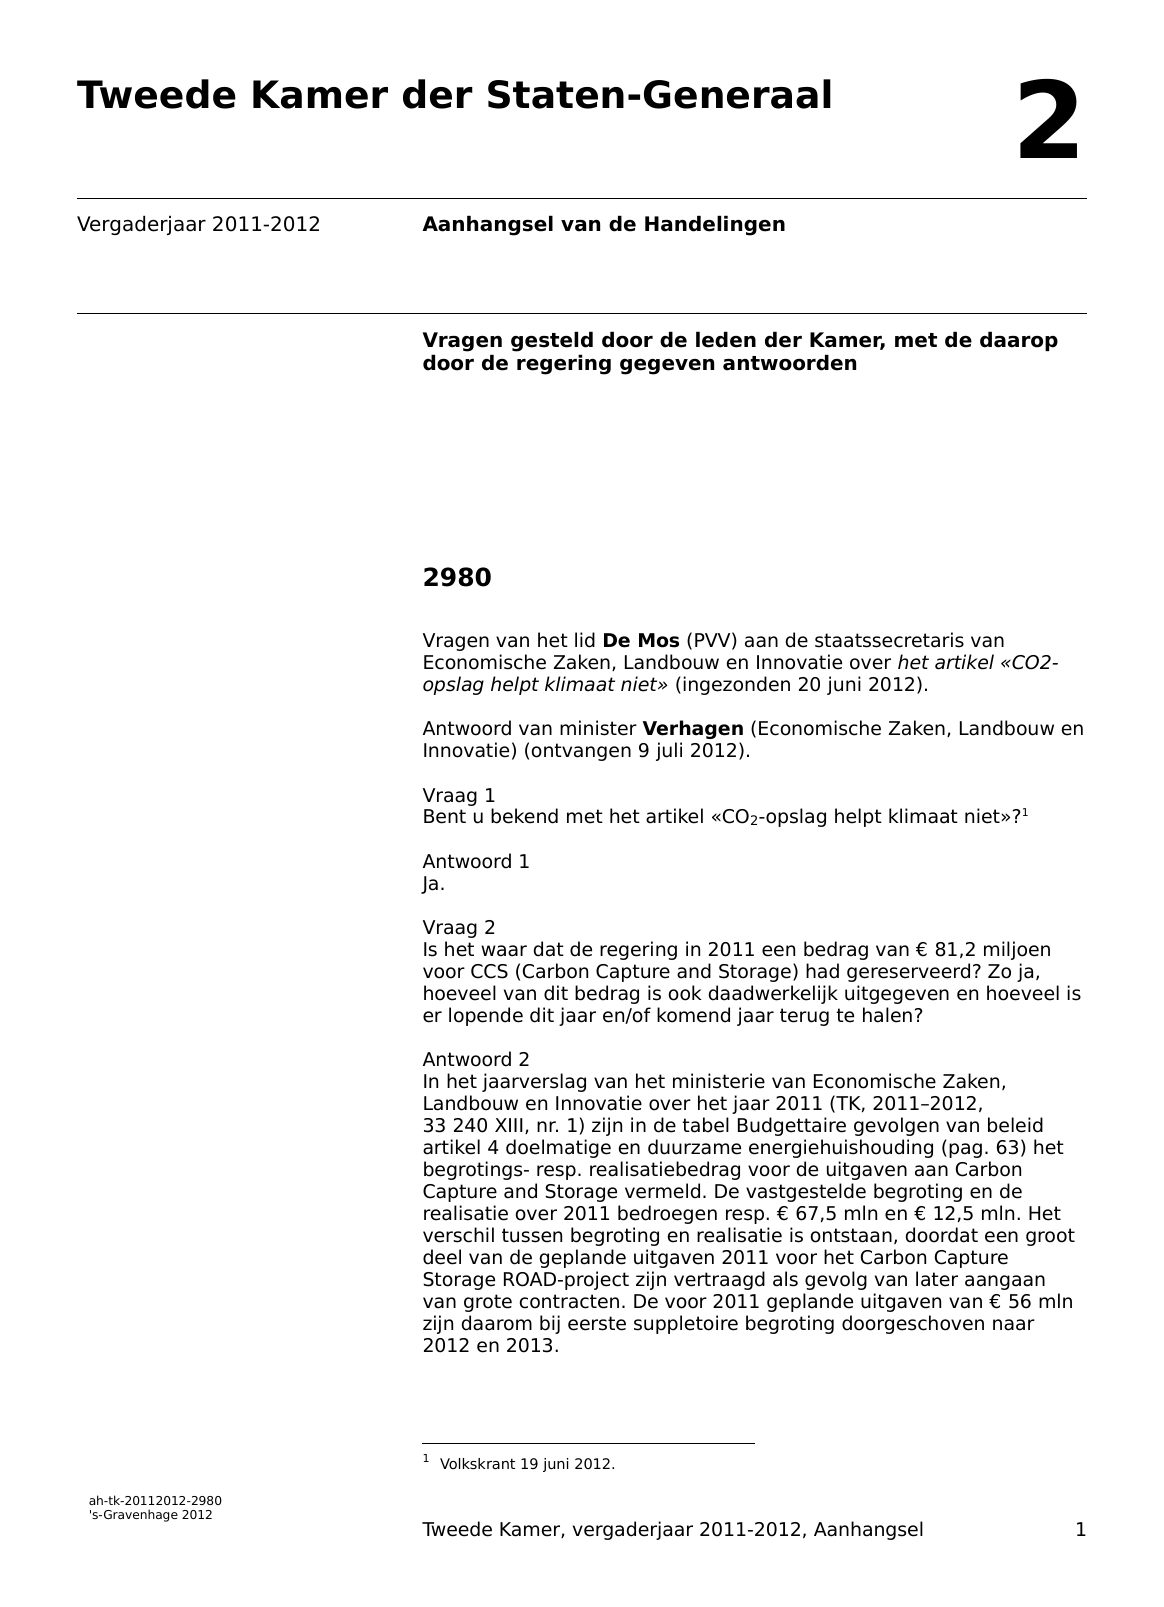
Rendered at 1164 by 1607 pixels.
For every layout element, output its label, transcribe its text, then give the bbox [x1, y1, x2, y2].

text ah-tk-20112012-2980 [88, 1494, 323, 1508]
text Is het waar dat de regering in 2011 een bedrag van € 81,2 miljoen voor CCS (Carbon Capture and Storage) had gereserveerd? Zo ja, hoeveel van dit bedrag is ook daadwerkelijk uitgegeven en hoeveel is er lopende dit jaar en/of komend jaar terug te halen? [422, 939, 1087, 1027]
table_cell [77, 314, 422, 375]
text 's-Gravenhage 2012 [88, 1508, 323, 1522]
table_header Tweede Kamer der Staten-Generaal [77, 59, 886, 198]
text Ja. [422, 873, 1087, 894]
text Antwoord van minister Verhagen (Economische Zaken, Landbouw en Innovatie) (ontvangen 9 juli 2012). [422, 718, 1087, 762]
text Antwoord 1 [422, 851, 1087, 873]
table_cell Vergaderjaar 2011-2012 [77, 199, 422, 313]
table_cell Vragen gesteld door de leden der Kamer, met de daarop door de regering gegeven antwoorden [422, 314, 1087, 375]
text Volkskrant 19 juni 2012. [422, 1452, 1087, 1474]
text In het jaarverslag van het ministerie van Economische Zaken, Landbouw en Innovatie over het jaar 2011 (TK, 2011–2012, 33 240 XIII, nr. 1) zijn in de tabel Budgettaire gevolgen van beleid artikel 4 doelmatige en duurzame energiehuishouding (pag. 63) het begrotings- resp. realisatiebedrag voor de uitgaven aan Carbon Capture and Storage vermeld. De vastgestelde begroting en de realisatie over 2011 bedroegen resp. € 67,5 mln en € 12,5 mln. Het verschil tussen begroting en realisatie is ontstaan, doordat een groot deel van de geplande uitgaven 2011 voor het Carbon Capture Storage ROAD-project zijn vertraagd als gevolg van later aangaan van grote contracten. De voor 2011 geplande uitgaven van € 56 mln zijn daarom bij eerste suppletoire begroting doorgeschoven naar 2012 en 2013. [422, 1071, 1087, 1357]
table_cell Aanhangsel van de Handelingen [422, 199, 1087, 313]
text Vraag 1 [422, 784, 1087, 806]
table_header 2 [886, 59, 1087, 198]
text Vragen van het lid De Mos (PVV) aan de staatssecretaris van Economische Zaken, Landbouw en Innovatie over het artikel «CO2-opslag helpt klimaat niet» (ingezonden 20 juni 2012). [422, 630, 1087, 696]
text Vraag 2 [422, 917, 1087, 939]
text Antwoord 2 [422, 1049, 1087, 1071]
text 2980 [422, 563, 1087, 592]
text Bent u bekend met het artikel «CO2-opslag helpt klimaat niet»? [422, 806, 1087, 828]
